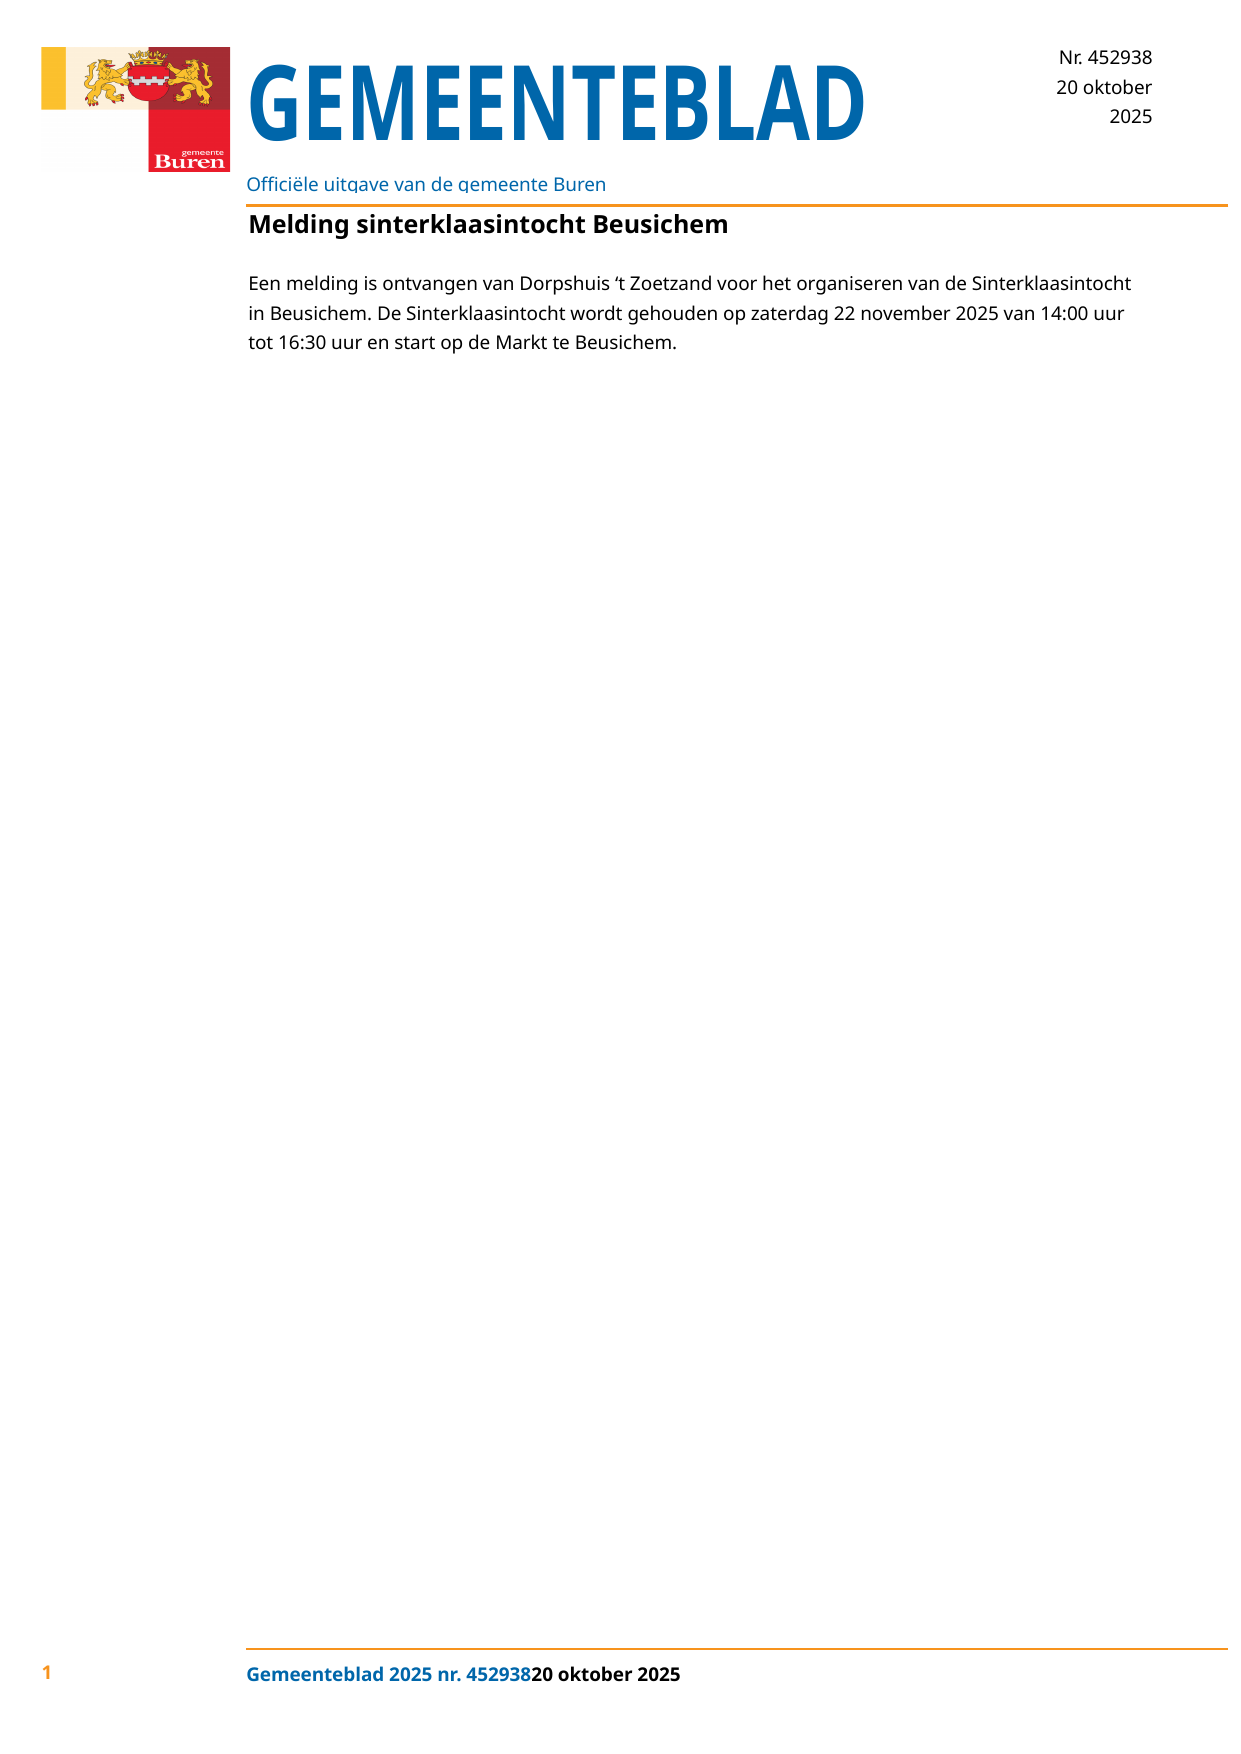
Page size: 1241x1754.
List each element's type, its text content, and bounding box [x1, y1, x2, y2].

text Melding sinterklaasintocht Beusichem [248, 207, 1152, 241]
picture [41, 47, 231, 172]
text Een melding is ontvangen van Dorpshuis ‘t Zoetzand voor het organiseren van de Sinterklaasintocht in Beusichem. De Sinterklaasintocht wordt gehouden op zaterdag 22 november 2025 van 14:00 uur tot 16:30 uur en start op de Markt te Beusichem. [248, 270, 1152, 355]
